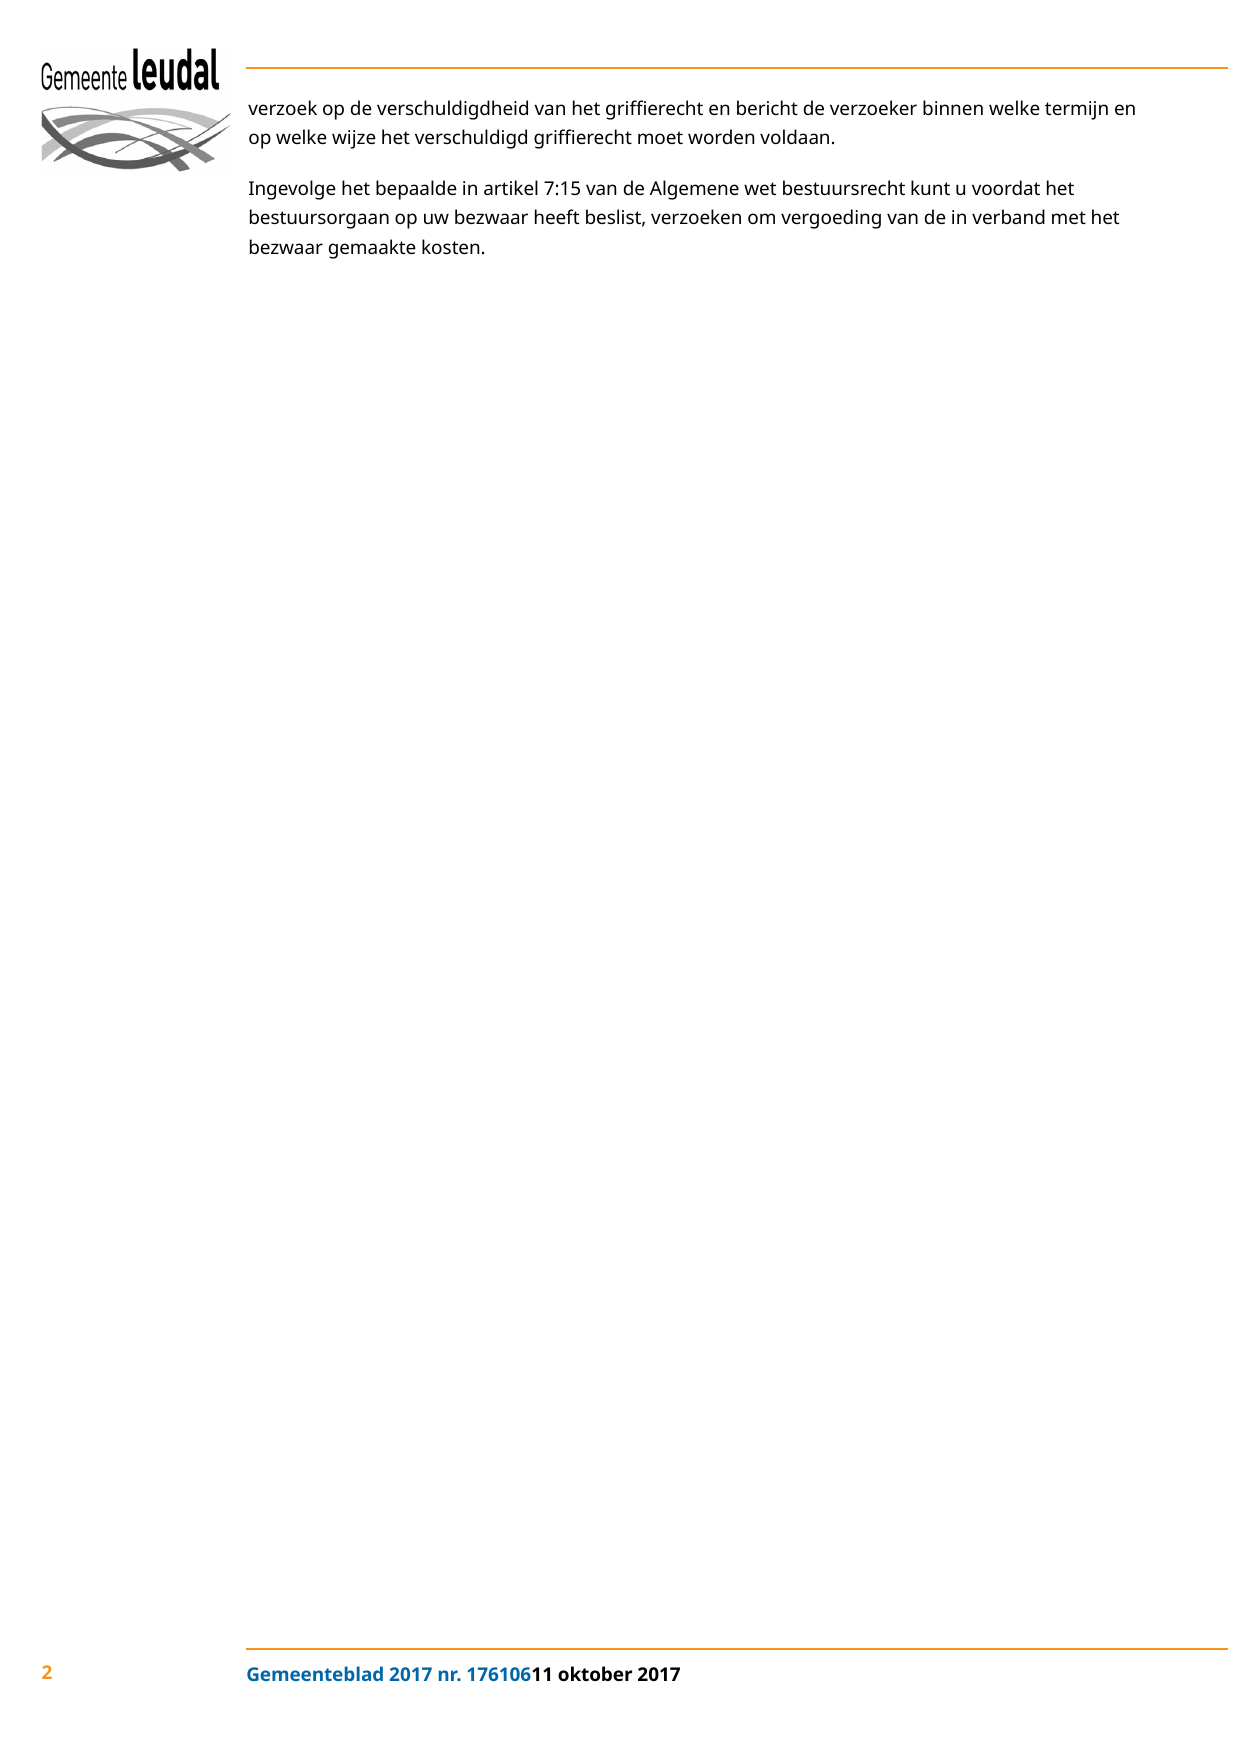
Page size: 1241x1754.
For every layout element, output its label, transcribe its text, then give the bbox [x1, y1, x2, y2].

picture [41, 47, 231, 172]
text verzoek op de verschuldigdheid van het griffierecht en bericht de verzoeker binnen welke termijn en op welke wijze het verschuldigd griffierecht moet worden voldaan. [248, 95, 1152, 150]
text Ingevolge het bepaalde in artikel 7:15 van de Algemene wet bestuursrecht kunt u voordat het bestuursorgaan op uw bezwaar heeft beslist, verzoeken om vergoeding van de in verband met het bezwaar gemaakte kosten. [248, 175, 1152, 260]
